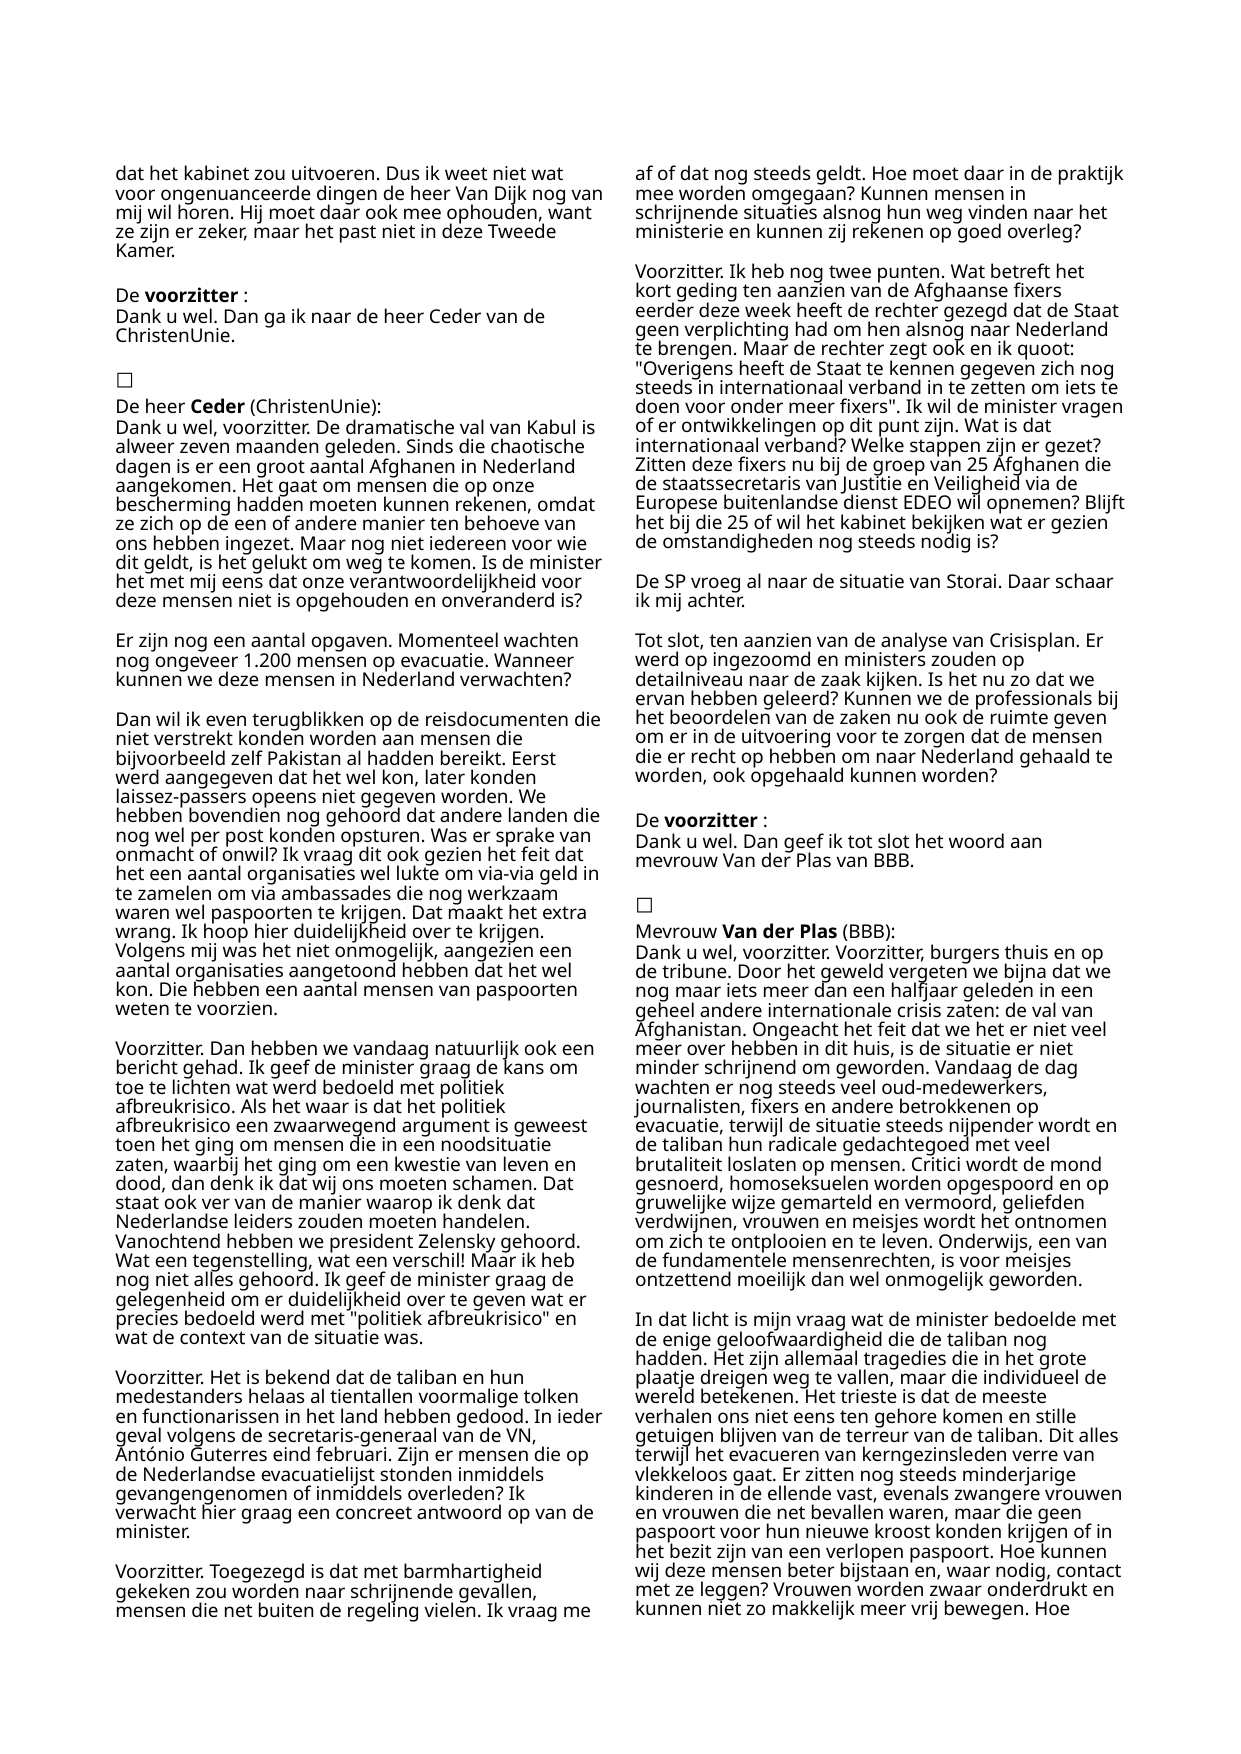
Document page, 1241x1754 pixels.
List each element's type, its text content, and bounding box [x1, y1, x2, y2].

text dat het kabinet zou uitvoeren. Dus ik weet niet wat voor ongenuanceerde dingen de heer Van Dijk nog van mij wil horen. Hij moet daar ook mee ophouden, want ze zijn er zeker, maar het past niet in deze Tweede Kamer. [115, 165, 605, 262]
text Voorzitter. Ik heb nog twee punten. Wat betreft het kort geding ten aanzien van de Afghaanse fixers eerder deze week heeft de rechter gezegd dat de Staat geen verplichting had om hen alsnog naar Nederland te brengen. Maar de rechter zegt ook en ik quoot: "Overigens heeft de Staat te kennen gegeven zich nog steeds in internationaal verband in te zetten om iets te doen voor onder meer fixers". Ik wil de minister vragen of er ontwikkelingen op dit punt zijn. Wat is dat internationaal verband? Welke stappen zijn er gezet? Zitten deze fixers nu bij de groep van 25 Afghanen die de staatssecretaris van Justitie en Veiligheid via de Europese buitenlandse dienst EDEO wil opnemen? Blijft het bij die 25 of wil het kabinet bekijken wat er gezien de omstandigheden nog steeds nodig is? [635, 263, 1125, 552]
text Dan wil ik even terugblikken op de reisdocumenten die niet verstrekt konden worden aan mensen die bijvoorbeeld zelf Pakistan al hadden bereikt. Eerst werd aangegeven dat het wel kon, later konden laissez-passers opeens niet gegeven worden. We hebben bovendien nog gehoord dat andere landen die nog wel per post konden opsturen. Was er sprake van onmacht of onwil? Ik vraag dit ook gezien het feit dat het een aantal organisaties wel lukte om via-via geld in te zamelen om via ambassades die nog werkzaam waren wel paspoorten te krijgen. Dat maakt het extra wrang. Ik hoop hier duidelijkheid over te krijgen. Volgens mij was het niet onmogelijk, aangezien een aantal organisaties aangetoond hebben dat het wel kon. Die hebben een aantal mensen van paspoorten weten te voorzien. [115, 711, 605, 1019]
text Tot slot, ten aanzien van de analyse van Crisisplan. Er werd op ingezoomd en ministers zouden op detailniveau naar de zaak kijken. Is het nu zo dat we ervan hebben geleerd? Kunnen we de professionals bij het beoordelen van de zaken nu ook de ruimte geven om er in de uitvoering voor te zorgen dat de mensen die er recht op hebben om naar Nederland gehaald te worden, ook opgehaald kunnen worden? [635, 632, 1125, 786]
text De voorzitter : [115, 282, 605, 308]
text Voorzitter. Toegezegd is dat met barmhartigheid gekeken zou worden naar schrijnende gevallen, mensen die net buiten de regeling vielen. Ik vraag me [115, 1563, 605, 1621]
text Dank u wel. Dan geef ik tot slot het woord aan mevrouw Van der Plas van BBB. [635, 833, 1125, 871]
text De heer Ceder (ChristenUnie): [115, 393, 605, 419]
text Dank u wel, voorzitter. De dramatische val van Kabul is alweer zeven maanden geleden. Sinds die chaotische dagen is er een groot aantal Afghanen in Nederland aangekomen. Het gaat om mensen die op onze bescherming hadden moeten kunnen rekenen, omdat ze zich op de een of andere manier ten behoeve van ons hebben ingezet. Maar nog niet iedereen voor wie dit geldt, is het gelukt om weg te komen. Is de minister het met mij eens dat onze verantwoordelijkheid voor deze mensen niet is opgehouden en onveranderd is? [115, 419, 605, 612]
text af of dat nog steeds geldt. Hoe moet daar in de praktijk mee worden omgegaan? Kunnen mensen in schrijnende situaties alsnog hun weg vinden naar het ministerie en kunnen zij rekenen op goed overleg? [635, 165, 1125, 242]
text Dank u wel, voorzitter. Voorzitter, burgers thuis en op de tribune. Door het geweld vergeten we bijna dat we nog maar iets meer dan een halfjaar geleden in een geheel andere internationale crisis zaten: de val van Afghanistan. Ongeacht het feit dat we het er niet veel meer over hebben in dit huis, is de situatie er niet minder schrijnend om geworden. Vandaag de dag wachten er nog steeds veel oud-medewerkers, journalisten, fixers en andere betrokkenen op evacuatie, terwijl de situatie steeds nijpender wordt en de taliban hun radicale gedachtegoed met veel brutaliteit loslaten op mensen. Critici wordt de mond gesnoerd, homoseksuelen worden opgespoord en op gruwelijke wijze gemarteld en vermoord, geliefden verdwijnen, vrouwen en meisjes wordt het ontnomen om zich te ontplooien en te leven. Onderwijs, een van de fundamentele mensenrechten, is voor meisjes ontzettend moeilijk dan wel onmogelijk geworden. [635, 944, 1125, 1291]
text Voorzitter. Het is bekend dat de taliban en hun medestanders helaas al tientallen voormalige tolken en functionarissen in het land hebben gedood. In ieder geval volgens de secretaris-generaal van de VN, António Guterres eind februari. Zijn er mensen die op de Nederlandse evacuatielijst stonden inmiddels gevangengenomen of inmiddels overleden? Ik verwacht hier graag een concreet antwoord op van de minister. [115, 1369, 605, 1543]
text De voorzitter : [635, 807, 1125, 833]
text ⬜ [115, 368, 605, 393]
text Voorzitter. Dan hebben we vandaag natuurlijk ook een bericht gehad. Ik geef de minister graag de kans om toe te lichten wat werd bedoeld met politiek afbreukrisico. Als het waar is dat het politiek afbreukrisico een zwaarwegend argument is geweest toen het ging om mensen die in een noodsituatie zaten, waarbij het ging om een kwestie van leven en dood, dan denk ik dat wij ons moeten schamen. Dat staat ook ver van de manier waarop ik denk dat Nederlandse leiders zouden moeten handelen. Vanochtend hebben we president Zelensky gehoord. Wat een tegenstelling, wat een verschil! Maar ik heb nog niet alles gehoord. Ik geef de minister graag de gelegenheid om er duidelijkheid over te geven wat er precies bedoeld werd met "politiek afbreukrisico" en wat de context van de situatie was. [115, 1040, 605, 1348]
text Dank u wel. Dan ga ik naar de heer Ceder van de ChristenUnie. [115, 308, 605, 347]
text De SP vroeg al naar de situatie van Storai. Daar schaar ik mij achter. [635, 573, 1125, 611]
text ⬜ [635, 892, 1125, 918]
text In dat licht is mijn vraag wat de minister bedoelde met de enige geloofwaardigheid die de taliban nog hadden. Het zijn allemaal tragedies die in het grote plaatje dreigen weg te vallen, maar die individueel de wereld betekenen. Het trieste is dat de meeste verhalen ons niet eens ten gehore komen en stille getuigen blijven van de terreur van de taliban. Dit alles terwijl het evacueren van kerngezinsleden verre van vlekkeloos gaat. Er zitten nog steeds minderjarige kinderen in de ellende vast, evenals zwangere vrouwen en vrouwen die net bevallen waren, maar die geen paspoort voor hun nieuwe kroost konden krijgen of in het bezit zijn van een verlopen paspoort. Hoe kunnen wij deze mensen beter bijstaan en, waar nodig, contact met ze leggen? Vrouwen worden zwaar onderdrukt en kunnen niet zo makkelijk meer vrij bewegen. Hoe [635, 1311, 1125, 1620]
text Mevrouw Van der Plas (BBB): [635, 918, 1125, 944]
text Er zijn nog een aantal opgaven. Momenteel wachten nog ongeveer 1.200 mensen op evacuatie. Wanneer kunnen we deze mensen in Nederland verwachten? [115, 632, 605, 690]
